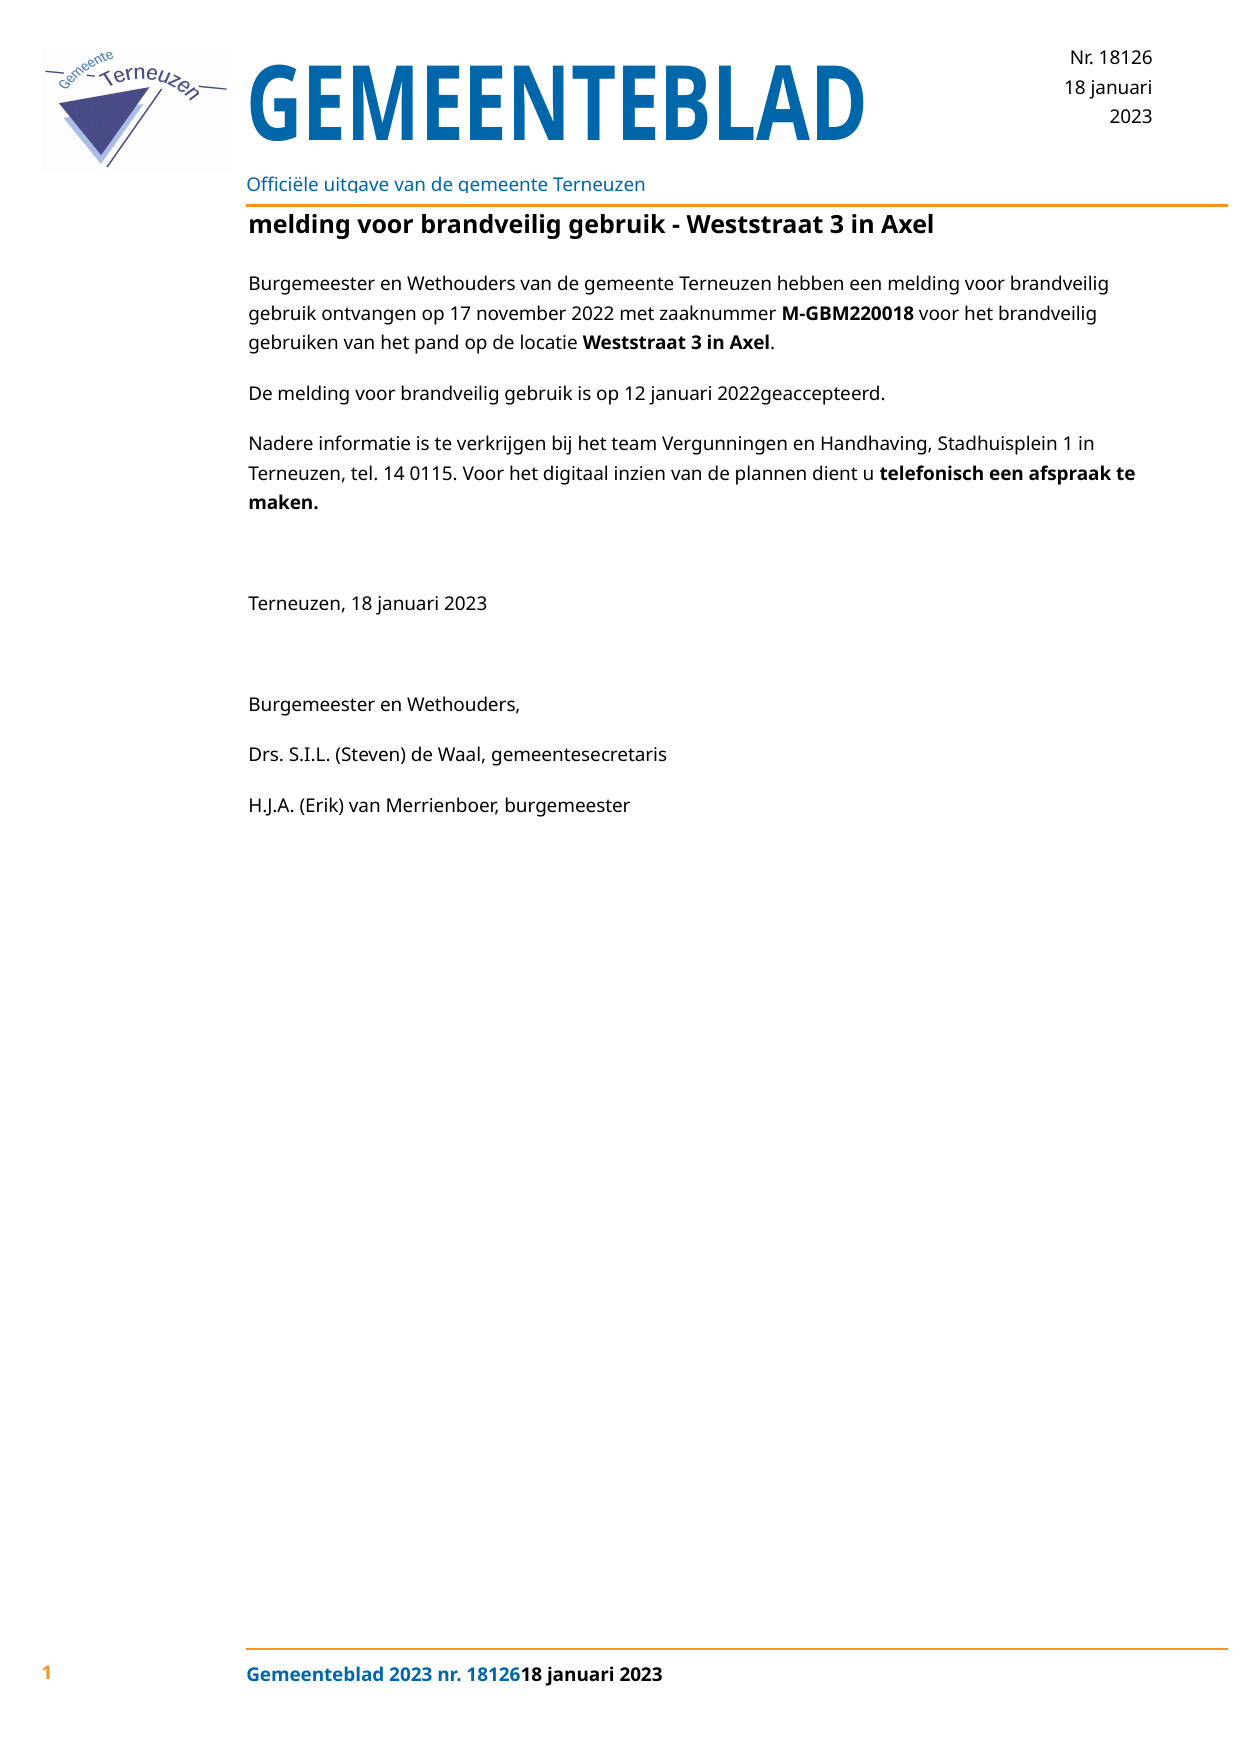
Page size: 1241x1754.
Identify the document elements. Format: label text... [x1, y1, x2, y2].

text Burgemeester en Wethouders, [248, 691, 1152, 717]
text melding voor brandveilig gebruik - Weststraat 3 in Axel [248, 207, 1152, 241]
text Nadere informatie is te verkrijgen bij het team Vergunningen en Handhaving, Stadhuisplein 1 in Terneuzen, tel. 14 0115. Voor het digitaal inzien van de plannen dient u telefonisch een afspraak te maken. [248, 430, 1152, 515]
text Terneuzen, 18 januari 2023 [248, 590, 1152, 616]
text H.J.A. (Erik) van Merrienboer, burgemeester [248, 792, 1152, 818]
text De melding voor brandveilig gebruik is op 12 januari 2022geaccepteerd. [248, 380, 1152, 406]
text Burgemeester en Wethouders van de gemeente Terneuzen hebben een melding voor brandveilig gebruik ontvangen op 17 november 2022 met zaaknummer M-GBM220018 voor het brandveilig gebruiken van het pand op de locatie Weststraat 3 in Axel. [248, 270, 1152, 355]
text Drs. S.I.L. (Steven) de Waal, gemeentesecretaris [248, 742, 1152, 767]
picture [41, 47, 231, 172]
